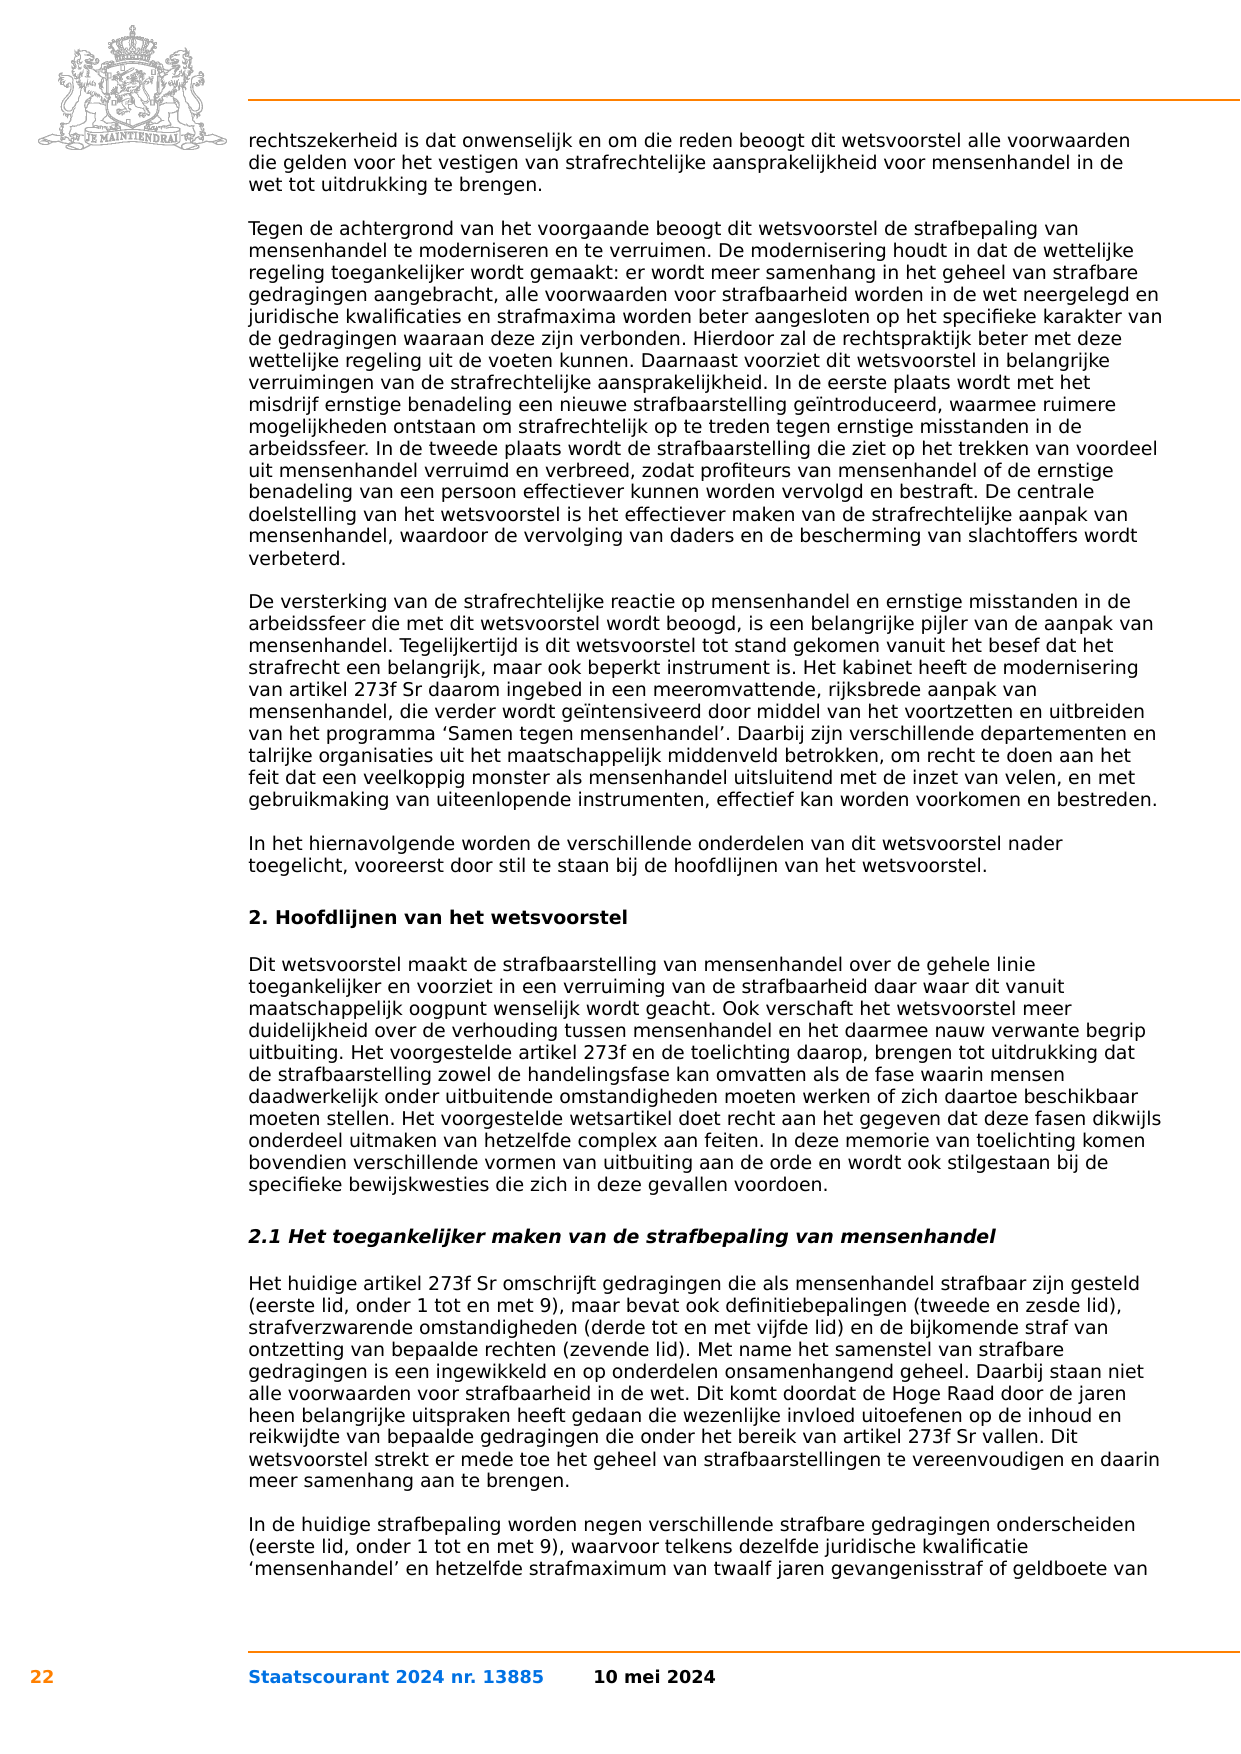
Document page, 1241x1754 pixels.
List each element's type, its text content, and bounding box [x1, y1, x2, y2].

subtitle 2.1 Het toegankelijker maken van de strafbepaling van mensenhandel [248, 1226, 1163, 1248]
text Het huidige artikel 273f Sr omschrijft gedragingen die als mensenhandel strafbaar zijn gesteld (eerste lid, onder 1 tot en met 9), maar bevat ook definitiebepalingen (tweede en zesde lid), strafverzwarende omstandigheden (derde tot en met vijfde lid) en de bijkomende straf van ontzetting van bepaalde rechten (zevende lid). Met name het samenstel van strafbare gedragingen is een ingewikkeld en op onderdelen onsamenhangend geheel. Daarbij staan niet alle voorwaarden voor strafbaarheid in de wet. Dit komt doordat de Hoge Raad door de jaren heen belangrijke uitspraken heeft gedaan die wezenlijke invloed uitoefenen op de inhoud en reikwijdte van bepaalde gedragingen die onder het bereik van artikel 273f Sr vallen. Dit wetsvoorstel strekt er mede toe het geheel van strafbaarstellingen te vereenvoudigen en daarin meer samenhang aan te brengen. [248, 1273, 1163, 1492]
text De versterking van de strafrechtelijke reactie op mensenhandel en ernstige misstanden in de arbeidssfeer die met dit wetsvoorstel wordt beoogd, is een belangrijke pijler van de aanpak van mensenhandel. Tegelijkertijd is dit wetsvoorstel tot stand gekomen vanuit het besef dat het strafrecht een belangrijk, maar ook beperkt instrument is. Het kabinet heeft de modernisering van artikel 273f Sr daarom ingebed in een meeromvattende, rijksbrede aanpak van mensenhandel, die verder wordt geïntensiveerd door middel van het voortzetten en uitbreiden van het programma ‘Samen tegen mensenhandel’. Daarbij zijn verschillende departementen en talrijke organisaties uit het maatschappelijk middenveld betrokken, om recht te doen aan het feit dat een veelkoppig monster als mensenhandel uitsluitend met de inzet van velen, en met gebruikmaking van uiteenlopende instrumenten, effectief kan worden voorkomen en bestreden. [248, 591, 1163, 811]
text In het hiernavolgende worden de verschillende onderdelen van dit wetsvoorstel nader toegelicht, vooreerst door stil te staan bij de hoofdlijnen van het wetsvoorstel. [248, 833, 1163, 877]
subtitle 2. Hoofdlijnen van het wetsvoorstel [248, 907, 1163, 929]
picture [38, 25, 227, 150]
text In de huidige strafbepaling worden negen verschillende strafbare gedragingen onderscheiden (eerste lid, onder 1 tot en met 9), waarvoor telkens dezelfde juridische kwalificatie ‘mensenhandel’ en hetzelfde strafmaximum van twaalf jaren gevangenisstraf of geldboete van [248, 1514, 1163, 1580]
text Tegen de achtergrond van het voorgaande beoogt dit wetsvoorstel de strafbepaling van mensenhandel te moderniseren en te verruimen. De modernisering houdt in dat de wettelijke regeling toegankelijker wordt gemaakt: er wordt meer samenhang in het geheel van strafbare gedragingen aangebracht, alle voorwaarden voor strafbaarheid worden in de wet neergelegd en juridische kwalificaties en strafmaxima worden beter aangesloten op het specifieke karakter van de gedragingen waaraan deze zijn verbonden. Hierdoor zal de rechtspraktijk beter met deze wettelijke regeling uit de voeten kunnen. Daarnaast voorziet dit wetsvoorstel in belangrijke verruimingen van de strafrechtelijke aansprakelijkheid. In de eerste plaats wordt met het misdrijf ernstige benadeling een nieuwe strafbaarstelling geïntroduceerd, waarmee ruimere mogelijkheden ontstaan om strafrechtelijk op te treden tegen ernstige misstanden in de arbeidssfeer. In de tweede plaats wordt de strafbaarstelling die ziet op het trekken van voordeel uit mensenhandel verruimd en verbreed, zodat profiteurs van mensenhandel of de ernstige benadeling van een persoon effectiever kunnen worden vervolgd en bestraft. De centrale doelstelling van het wetsvoorstel is het effectiever maken van de strafrechtelijke aanpak van mensenhandel, waardoor de vervolging van daders en de bescherming van slachtoffers wordt verbeterd. [248, 218, 1163, 569]
text rechtszekerheid is dat onwenselijk en om die reden beoogt dit wetsvoorstel alle voorwaarden die gelden voor het vestigen van strafrechtelijke aansprakelijkheid voor mensenhandel in de wet tot uitdrukking te brengen. [248, 130, 1163, 196]
text Dit wetsvoorstel maakt de strafbaarstelling van mensenhandel over de gehele linie toegankelijker en voorziet in een verruiming van de strafbaarheid daar waar dit vanuit maatschappelijk oogpunt wenselijk wordt geacht. Ook verschaft het wetsvoorstel meer duidelijkheid over de verhouding tussen mensenhandel en het daarmee nauw verwante begrip uitbuiting. Het voorgestelde artikel 273f en de toelichting daarop, brengen tot uitdrukking dat de strafbaarstelling zowel de handelingsfase kan omvatten als de fase waarin mensen daadwerkelijk onder uitbuitende omstandigheden moeten werken of zich daartoe beschikbaar moeten stellen. Het voorgestelde wetsartikel doet recht aan het gegeven dat deze fasen dikwijls onderdeel uitmaken van hetzelfde complex aan feiten. In deze memorie van toelichting komen bovendien verschillende vormen van uitbuiting aan de orde en wordt ook stilgestaan bij de specifieke bewijskwesties die zich in deze gevallen voordoen. [248, 954, 1163, 1196]
